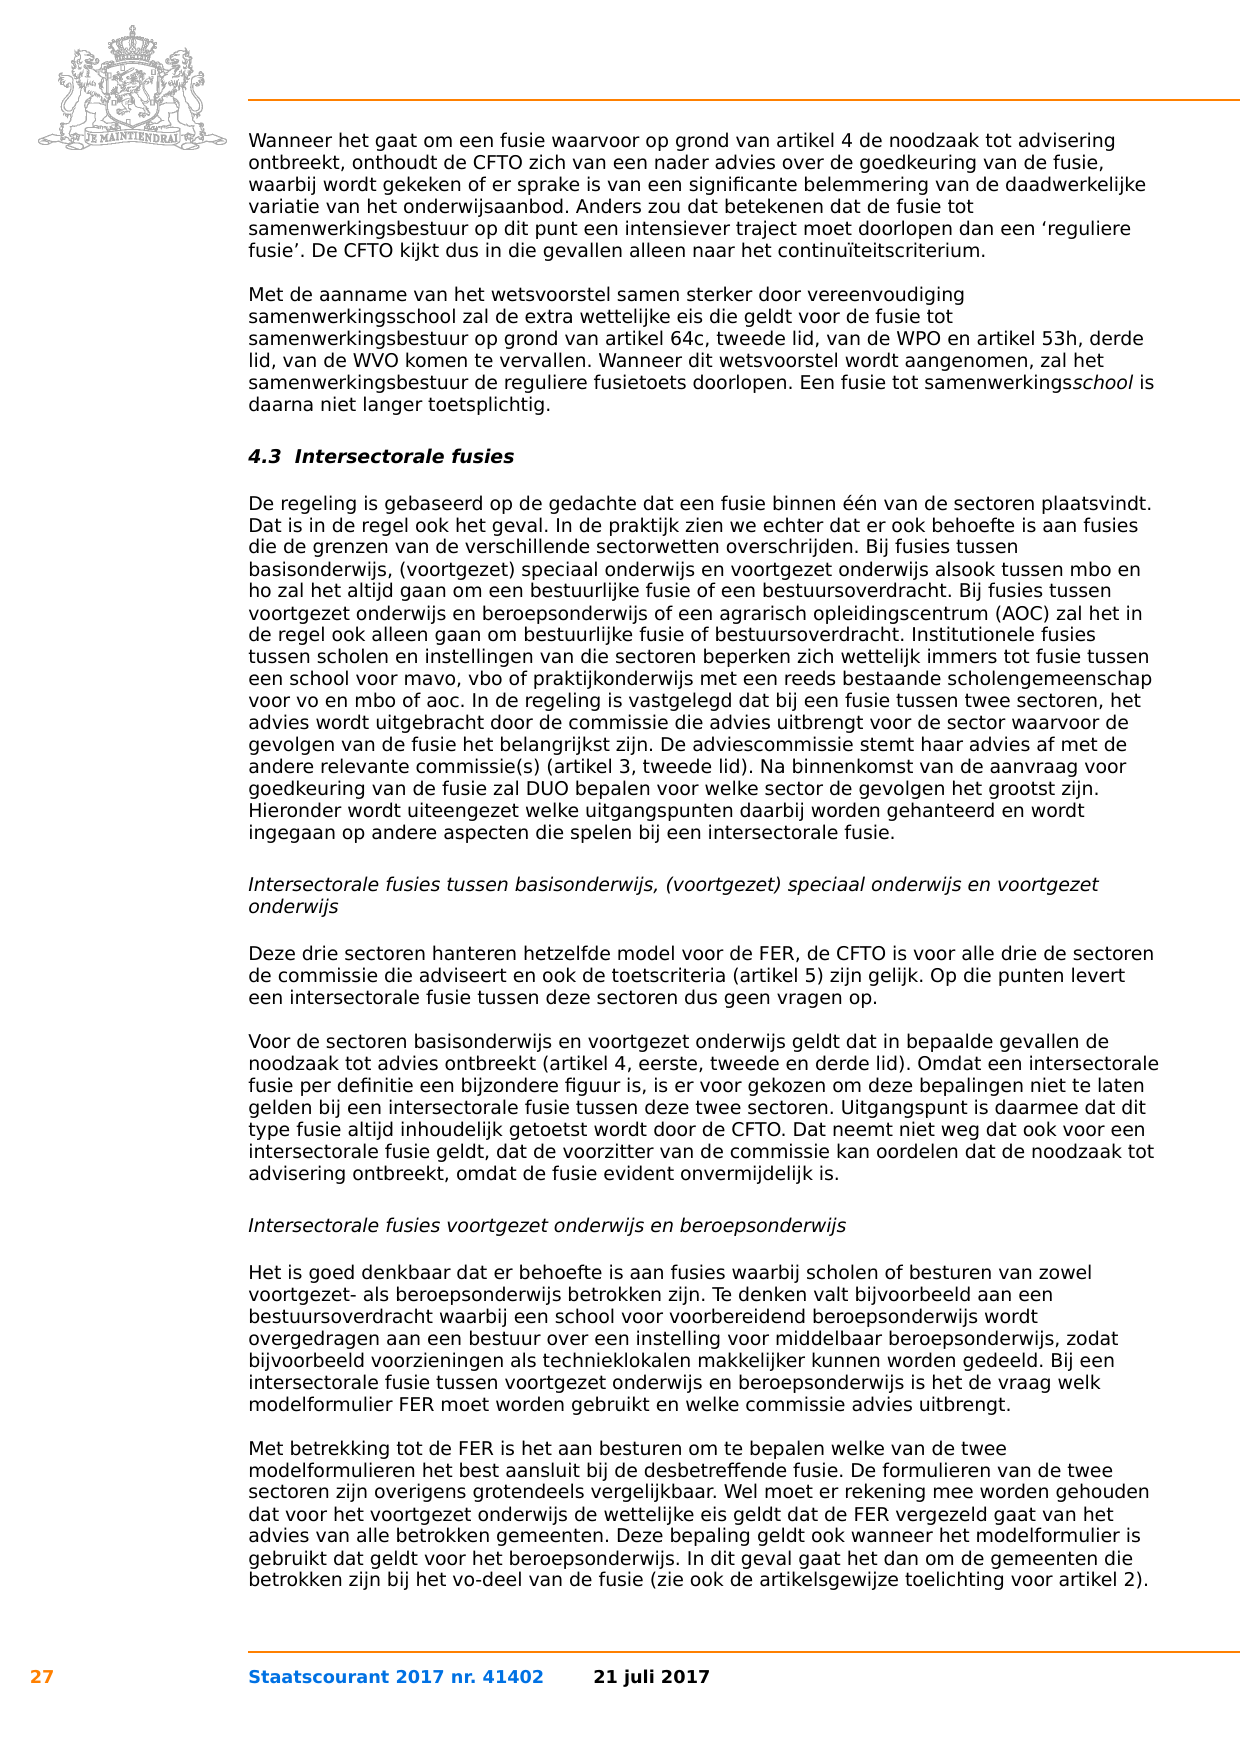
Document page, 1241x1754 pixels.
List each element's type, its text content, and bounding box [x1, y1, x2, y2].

subtitle 4.3 Intersectorale fusies [248, 446, 1163, 467]
text Wanneer het gaat om een fusie waarvoor op grond van artikel 4 de noodzaak tot advisering ontbreekt, onthoudt de CFTO zich van een nader advies over de goedkeuring van de fusie, waarbij wordt gekeken of er sprake is van een significante belemmering van de daadwerkelijke variatie van het onderwijsaanbod. Anders zou dat betekenen dat de fusie tot samenwerkingsbestuur op dit punt een intensiever traject moet doorlopen dan een ‘reguliere fusie’. De CFTO kijkt dus in die gevallen alleen naar het continuïteitscriterium. [248, 130, 1163, 262]
picture [38, 25, 227, 150]
text Met betrekking tot de FER is het aan besturen om te bepalen welke van de twee modelformulieren het best aansluit bij de desbetreffende fusie. De formulieren van de twee sectoren zijn overigens grotendeels vergelijkbaar. Wel moet er rekening mee worden gehouden dat voor het voortgezet onderwijs de wettelijke eis geldt dat de FER vergezeld gaat van het advies van alle betrokken gemeenten. Deze bepaling geldt ook wanneer het modelformulier is gebruikt dat geldt voor het beroepsonderwijs. In dit geval gaat het dan om de gemeenten die betrokken zijn bij het vo-deel van de fusie (zie ook de artikelsgewijze toelichting voor artikel 2). [248, 1437, 1163, 1591]
text Met de aanname van het wetsvoorstel samen sterker door vereenvoudiging samenwerkingsschool zal de extra wettelijke eis die geldt voor de fusie tot samenwerkingsbestuur op grond van artikel 64c, tweede lid, van de WPO en artikel 53h, derde lid, van de WVO komen te vervallen. Wanneer dit wetsvoorstel wordt aangenomen, zal het samenwerkingsbestuur de reguliere fusietoets doorlopen. Een fusie tot samenwerkingsschool is daarna niet langer toetsplichtig. [248, 284, 1163, 416]
subtitle Intersectorale fusies voortgezet onderwijs en beroepsonderwijs [248, 1215, 1163, 1237]
subtitle Intersectorale fusies tussen basisonderwijs, (voortgezet) speciaal onderwijs en voortgezet onderwijs [248, 874, 1163, 918]
text Deze drie sectoren hanteren hetzelfde model voor de FER, de CFTO is voor alle drie de sectoren de commissie die adviseert en ook de toetscriteria (artikel 5) zijn gelijk. Op die punten levert een intersectorale fusie tussen deze sectoren dus geen vragen op. [248, 943, 1163, 1009]
text De regeling is gebaseerd op de gedachte dat een fusie binnen één van de sectoren plaatsvindt. Dat is in de regel ook het geval. In de praktijk zien we echter dat er ook behoefte is aan fusies die de grenzen van de verschillende sectorwetten overschrijden. Bij fusies tussen basisonderwijs, (voortgezet) speciaal onderwijs en voortgezet onderwijs alsook tussen mbo en ho zal het altijd gaan om een bestuurlijke fusie of een bestuursoverdracht. Bij fusies tussen voortgezet onderwijs en beroepsonderwijs of een agrarisch opleidingscentrum (AOC) zal het in de regel ook alleen gaan om bestuurlijke fusie of bestuursoverdracht. Institutionele fusies tussen scholen en instellingen van die sectoren beperken zich wettelijk immers tot fusie tussen een school voor mavo, vbo of praktijkonderwijs met een reeds bestaande scholengemeenschap voor vo en mbo of aoc. In de regeling is vastgelegd dat bij een fusie tussen twee sectoren, het advies wordt uitgebracht door de commissie die advies uitbrengt voor de sector waarvoor de gevolgen van de fusie het belangrijkst zijn. De adviescommissie stemt haar advies af met de andere relevante commissie(s) (artikel 3, tweede lid). Na binnenkomst van de aanvraag voor goedkeuring van de fusie zal DUO bepalen voor welke sector de gevolgen het grootst zijn. Hieronder wordt uiteengezet welke uitgangspunten daarbij worden gehanteerd en wordt ingegaan op andere aspecten die spelen bij een intersectorale fusie. [248, 492, 1163, 844]
text Het is goed denkbaar dat er behoefte is aan fusies waarbij scholen of besturen van zowel voortgezet- als beroepsonderwijs betrokken zijn. Te denken valt bijvoorbeeld aan een bestuursoverdracht waarbij een school voor voorbereidend beroepsonderwijs wordt overgedragen aan een bestuur over een instelling voor middelbaar beroepsonderwijs, zodat bijvoorbeeld voorzieningen als technieklokalen makkelijker kunnen worden gedeeld. Bij een intersectorale fusie tussen voortgezet onderwijs en beroepsonderwijs is het de vraag welk modelformulier FER moet worden gebruikt en welke commissie advies uitbrengt. [248, 1262, 1163, 1416]
text Voor de sectoren basisonderwijs en voortgezet onderwijs geldt dat in bepaalde gevallen de noodzaak tot advies ontbreekt (artikel 4, eerste, tweede en derde lid). Omdat een intersectorale fusie per definitie een bijzondere figuur is, is er voor gekozen om deze bepalingen niet te laten gelden bij een intersectorale fusie tussen deze twee sectoren. Uitgangspunt is daarmee dat dit type fusie altijd inhoudelijk getoetst wordt door de CFTO. Dat neemt niet weg dat ook voor een intersectorale fusie geldt, dat de voorzitter van de commissie kan oordelen dat de noodzaak tot advisering ontbreekt, omdat de fusie evident onvermijdelijk is. [248, 1031, 1163, 1185]
